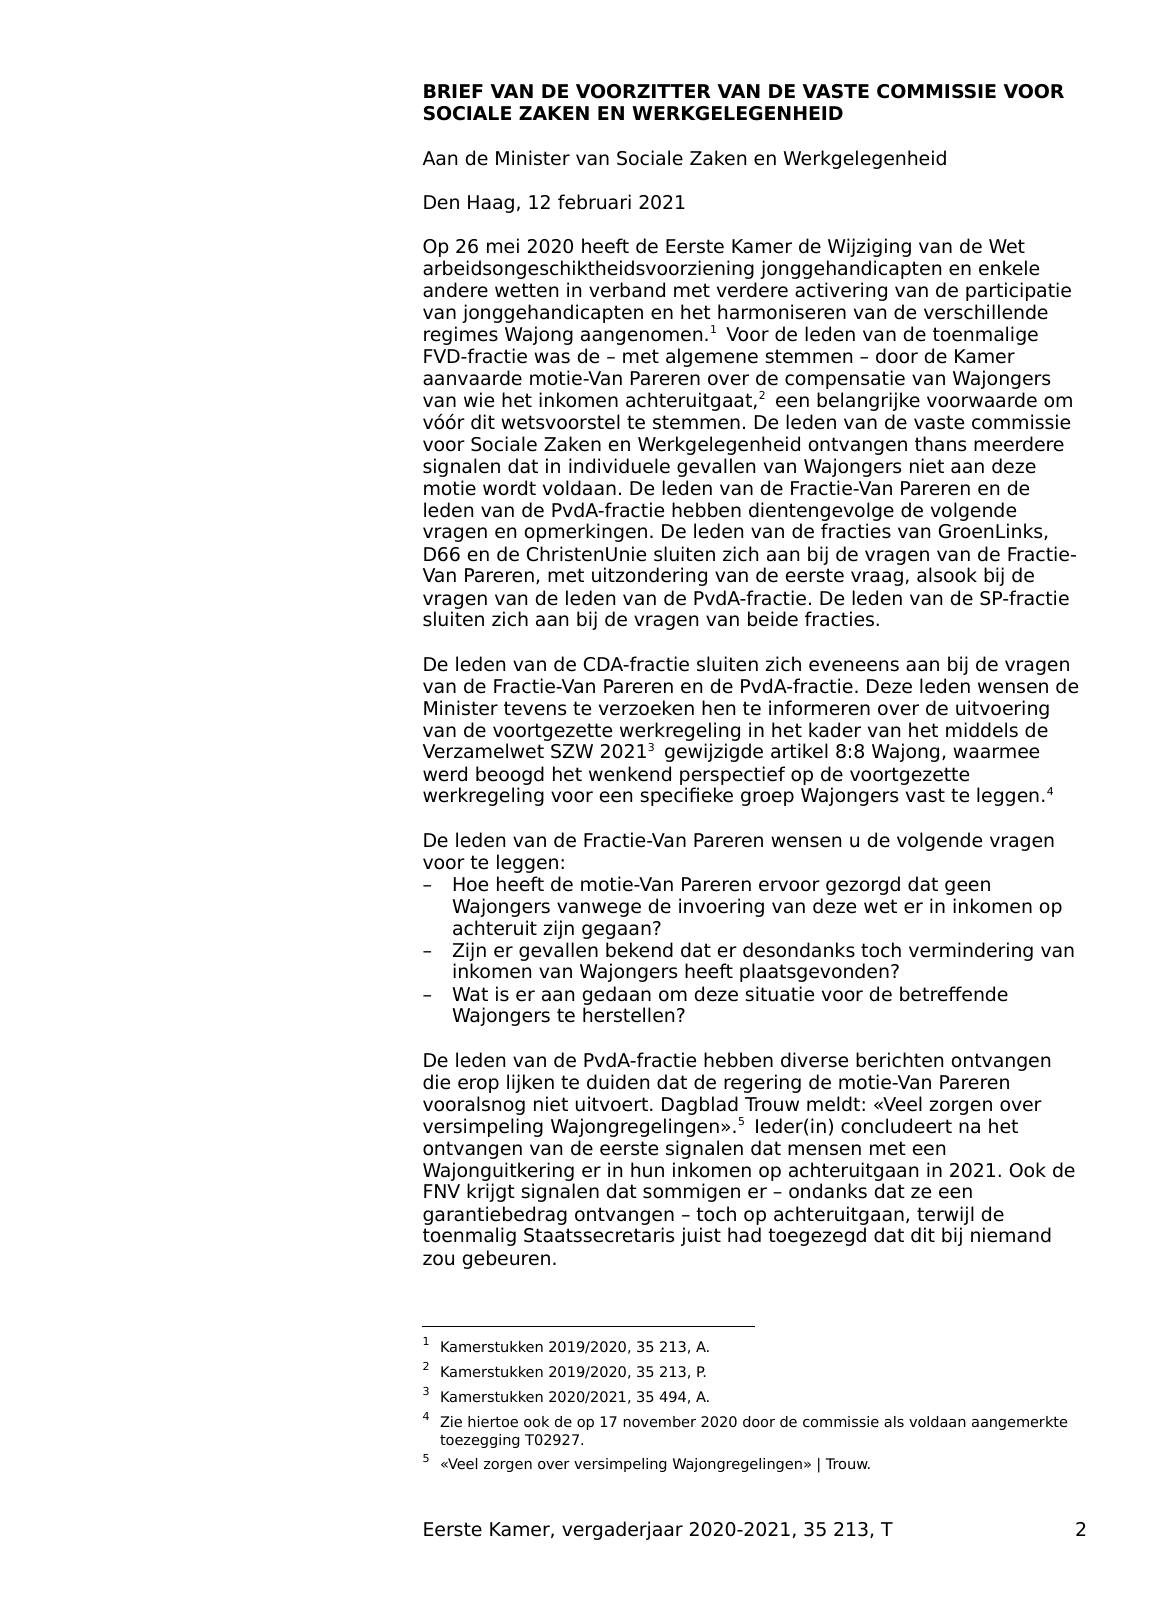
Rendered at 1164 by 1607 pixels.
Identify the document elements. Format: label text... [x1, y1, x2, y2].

text «Veel zorgen over versimpeling Wajongregelingen» | Trouw. [422, 1452, 1087, 1474]
text Aan de Minister van Sociale Zaken en Werkgelegenheid [422, 147, 1087, 169]
text Kamerstukken 2019/2020, 35 213, P. [422, 1360, 1087, 1382]
text De leden van de Fractie-Van Pareren wensen u de volgende vragen voor te leggen: [422, 829, 1087, 873]
text De leden van de PvdA-fractie hebben diverse berichten ontvangen die erop lijken te duiden dat de regering de motie-Van Pareren vooralsnog niet uitvoert. Dagblad Trouw meldt: «Veel zorgen over versimpeling Wajongregelingen». Ieder(in) concludeert na het ontvangen van de eerste signalen dat mensen met een Wajonguitkering er in hun inkomen op achteruitgaan in 2021. Ook de FNV krijgt signalen dat sommigen er – ondanks dat ze een garantiebedrag ontvangen – toch op achteruitgaan, terwijl de toenmalig Staatssecretaris juist had toegezegd dat dit bij niemand zou gebeuren. [422, 1049, 1087, 1269]
text Den Haag, 12 februari 2021 [422, 192, 1087, 213]
text De leden van de CDA-fractie sluiten zich eveneens aan bij de vragen van de Fractie-Van Pareren en de PvdA-fractie. Deze leden wensen de Minister tevens te verzoeken hen te informeren over de uitvoering van de voortgezette werkregeling in het kader van het middels de Verzamelwet SZW 2021 gewijzigde artikel 8:8 Wajong, waarmee werd beoogd het wenkend perspectief op de voortgezette werkregeling voor een specifieke groep Wajongers vast te leggen. [422, 653, 1087, 807]
text Op 26 mei 2020 heeft de Eerste Kamer de Wijziging van de Wet arbeidsongeschiktheidsvoorziening jonggehandicapten en enkele andere wetten in verband met verdere activering van de participatie van jonggehandicapten en het harmoniseren van de verschillende regimes Wajong aangenomen. Voor de leden van de toenmalige FVD-fractie was de – met algemene stemmen – door de Kamer aanvaarde motie-Van Pareren over de compensatie van Wajongers van wie het inkomen achteruitgaat, een belangrijke voorwaarde om vóór dit wetsvoorstel te stemmen. De leden van de vaste commissie voor Sociale Zaken en Werkgelegenheid ontvangen thans meerdere signalen dat in individuele gevallen van Wajongers niet aan deze motie wordt voldaan. De leden van de Fractie-Van Pareren en de leden van de PvdA-fractie hebben dientengevolge de volgende vragen en opmerkingen. De leden van de fracties van GroenLinks, D66 en de ChristenUnie sluiten zich aan bij de vragen van de Fractie-Van Pareren, met uitzondering van de eerste vraag, alsook bij de vragen van de leden van de PvdA-fractie. De leden van de SP-fractie sluiten zich aan bij de vragen van beide fracties. [422, 236, 1087, 631]
text – Wat is er aan gedaan om deze situatie voor de betreffende Wajongers te herstellen? [422, 983, 1087, 1027]
subtitle BRIEF VAN DE VOORZITTER VAN DE VASTE COMMISSIE VOOR SOCIALE ZAKEN EN WERKGELEGENHEID [422, 81, 1087, 125]
text – Hoe heeft de motie-Van Pareren ervoor gezorgd dat geen Wajongers vanwege de invoering van deze wet er in inkomen op achteruit zijn gegaan? [422, 873, 1087, 939]
text Kamerstukken 2020/2021, 35 494, A. [422, 1385, 1087, 1407]
text Zie hiertoe ook de op 17 november 2020 door de commissie als voldaan aangemerkte toezegging T02927. [422, 1410, 1087, 1449]
text – Zijn er gevallen bekend dat er desondanks toch vermindering van inkomen van Wajongers heeft plaatsgevonden? [422, 939, 1087, 983]
text Kamerstukken 2019/2020, 35 213, A. [422, 1335, 1087, 1357]
